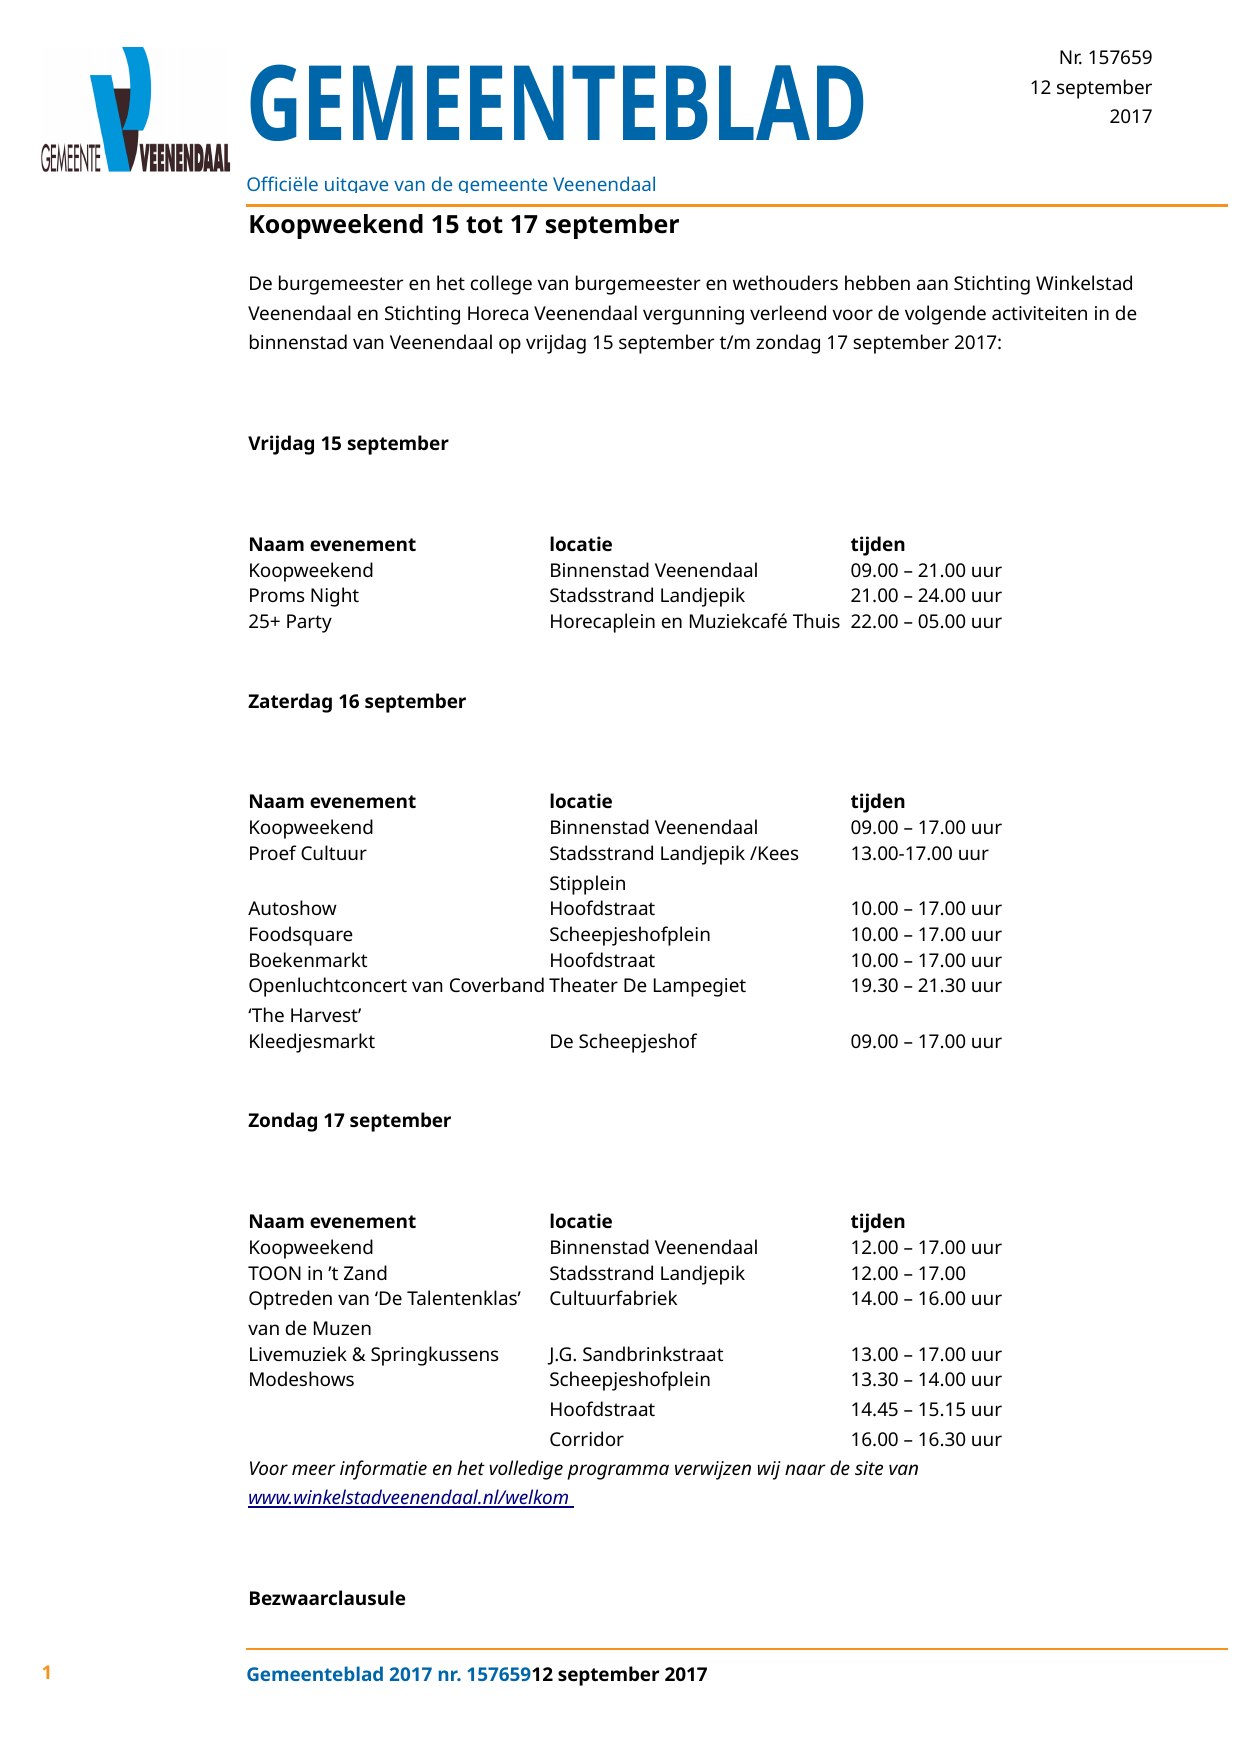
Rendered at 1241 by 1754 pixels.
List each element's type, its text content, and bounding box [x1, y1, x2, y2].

table_cell 09.00 – 17.00 uur [850, 815, 1152, 840]
table_cell Hoofdstraat [549, 947, 850, 973]
table_header Naam evenement [248, 1208, 549, 1234]
table_header locatie [549, 531, 850, 557]
table_cell Horecaplein en Muziekcafé Thuis [549, 609, 850, 634]
table_header tijden [850, 789, 1152, 814]
table_header tijden [850, 1208, 1152, 1234]
table_cell 10.00 – 17.00 uur [850, 896, 1152, 921]
text Koopweekend 15 tot 17 september [248, 207, 1152, 241]
table_cell 12.00 – 17.00 [850, 1260, 1152, 1286]
table_cell Proef Cultuur [248, 840, 549, 896]
table_cell 09.00 – 17.00 uur [850, 1028, 1152, 1054]
table_cell 25+ Party [248, 609, 549, 634]
table_cell Theater De Lampegiet [549, 973, 850, 1028]
table_cell 14.00 – 16.00 uur [850, 1286, 1152, 1341]
picture [41, 47, 130, 172]
table_cell 19.30 – 21.30 uur [850, 973, 1152, 1028]
table_cell Openluchtconcert van Coverband ‘The Harvest’ [248, 973, 549, 1028]
table_cell Hoofdstraat [549, 896, 850, 921]
text Vrijdag 15 september [248, 430, 1152, 456]
table_cell 13.30 – 14.00 uur 14.45 – 15.15 uur 16.00 – 16.30 uur [850, 1367, 1152, 1451]
table_cell Stadsstrand Landjepik /Kees Stipplein [549, 840, 850, 896]
table_cell 12.00 – 17.00 uur [850, 1234, 1152, 1260]
table_cell Kleedjesmarkt [248, 1028, 549, 1054]
table_cell Boekenmarkt [248, 947, 549, 973]
table_cell Stadsstrand Landjepik [549, 1260, 850, 1286]
table_header locatie [549, 1208, 850, 1234]
table_cell Scheepjeshofplein Hoofdstraat Corridor [549, 1367, 850, 1451]
table_cell Binnenstad Veenendaal [549, 1234, 850, 1260]
table_header locatie [549, 789, 850, 814]
text Bezwaarclausule [248, 1585, 1152, 1611]
table_cell Koopweekend [248, 1234, 549, 1260]
table_cell 13.00 – 17.00 uur [850, 1341, 1152, 1367]
table_cell 21.00 – 24.00 uur [850, 583, 1152, 608]
table_cell J.G. Sandbrinkstraat [549, 1341, 850, 1367]
table_cell Stadsstrand Landjepik [549, 583, 850, 608]
table_cell Modeshows [248, 1367, 549, 1451]
table_cell Binnenstad Veenendaal [549, 815, 850, 840]
table_header Naam evenement [248, 531, 549, 557]
table_cell Livemuziek & Springkussens [248, 1341, 549, 1367]
table_cell Koopweekend [248, 815, 549, 840]
table_cell 10.00 – 17.00 uur [850, 921, 1152, 947]
text Zondag 17 september [248, 1107, 1152, 1133]
table_cell 13.00-17.00 uur [850, 840, 1152, 896]
table_cell De Scheepjeshof [549, 1028, 850, 1054]
table_cell 22.00 – 05.00 uur [850, 609, 1152, 634]
table_cell Cultuurfabriek [549, 1286, 850, 1341]
text Voor meer informatie en het volledige programma verwijzen wij naar de site van www.winkelstadveenendaal.nl/welkom [248, 1455, 1152, 1510]
text De burgemeester en het college van burgemeester en wethouders hebben aan Stichting Winkelstad Veenendaal en Stichting Horeca Veenendaal vergunning verleend voor de volgende activiteiten in de binnenstad van Veenendaal op vrijdag 15 september t/m zondag 17 september 2017: [248, 270, 1152, 355]
table_cell Optreden van ‘De Talentenklas’ van de Muzen [248, 1286, 549, 1341]
table_cell Koopweekend [248, 557, 549, 583]
table_cell Autoshow [248, 896, 549, 921]
table_cell TOON in ’t Zand [248, 1260, 549, 1286]
table_cell 10.00 – 17.00 uur [850, 947, 1152, 973]
picture [123, 47, 231, 172]
text Zaterdag 16 september [248, 688, 1152, 713]
table_cell Scheepjeshofplein [549, 921, 850, 947]
table_cell Proms Night [248, 583, 549, 608]
table_cell 09.00 – 21.00 uur [850, 557, 1152, 583]
table_header Naam evenement [248, 789, 549, 814]
table_cell Foodsquare [248, 921, 549, 947]
table_header tijden [850, 531, 1152, 557]
table_cell Binnenstad Veenendaal [549, 557, 850, 583]
